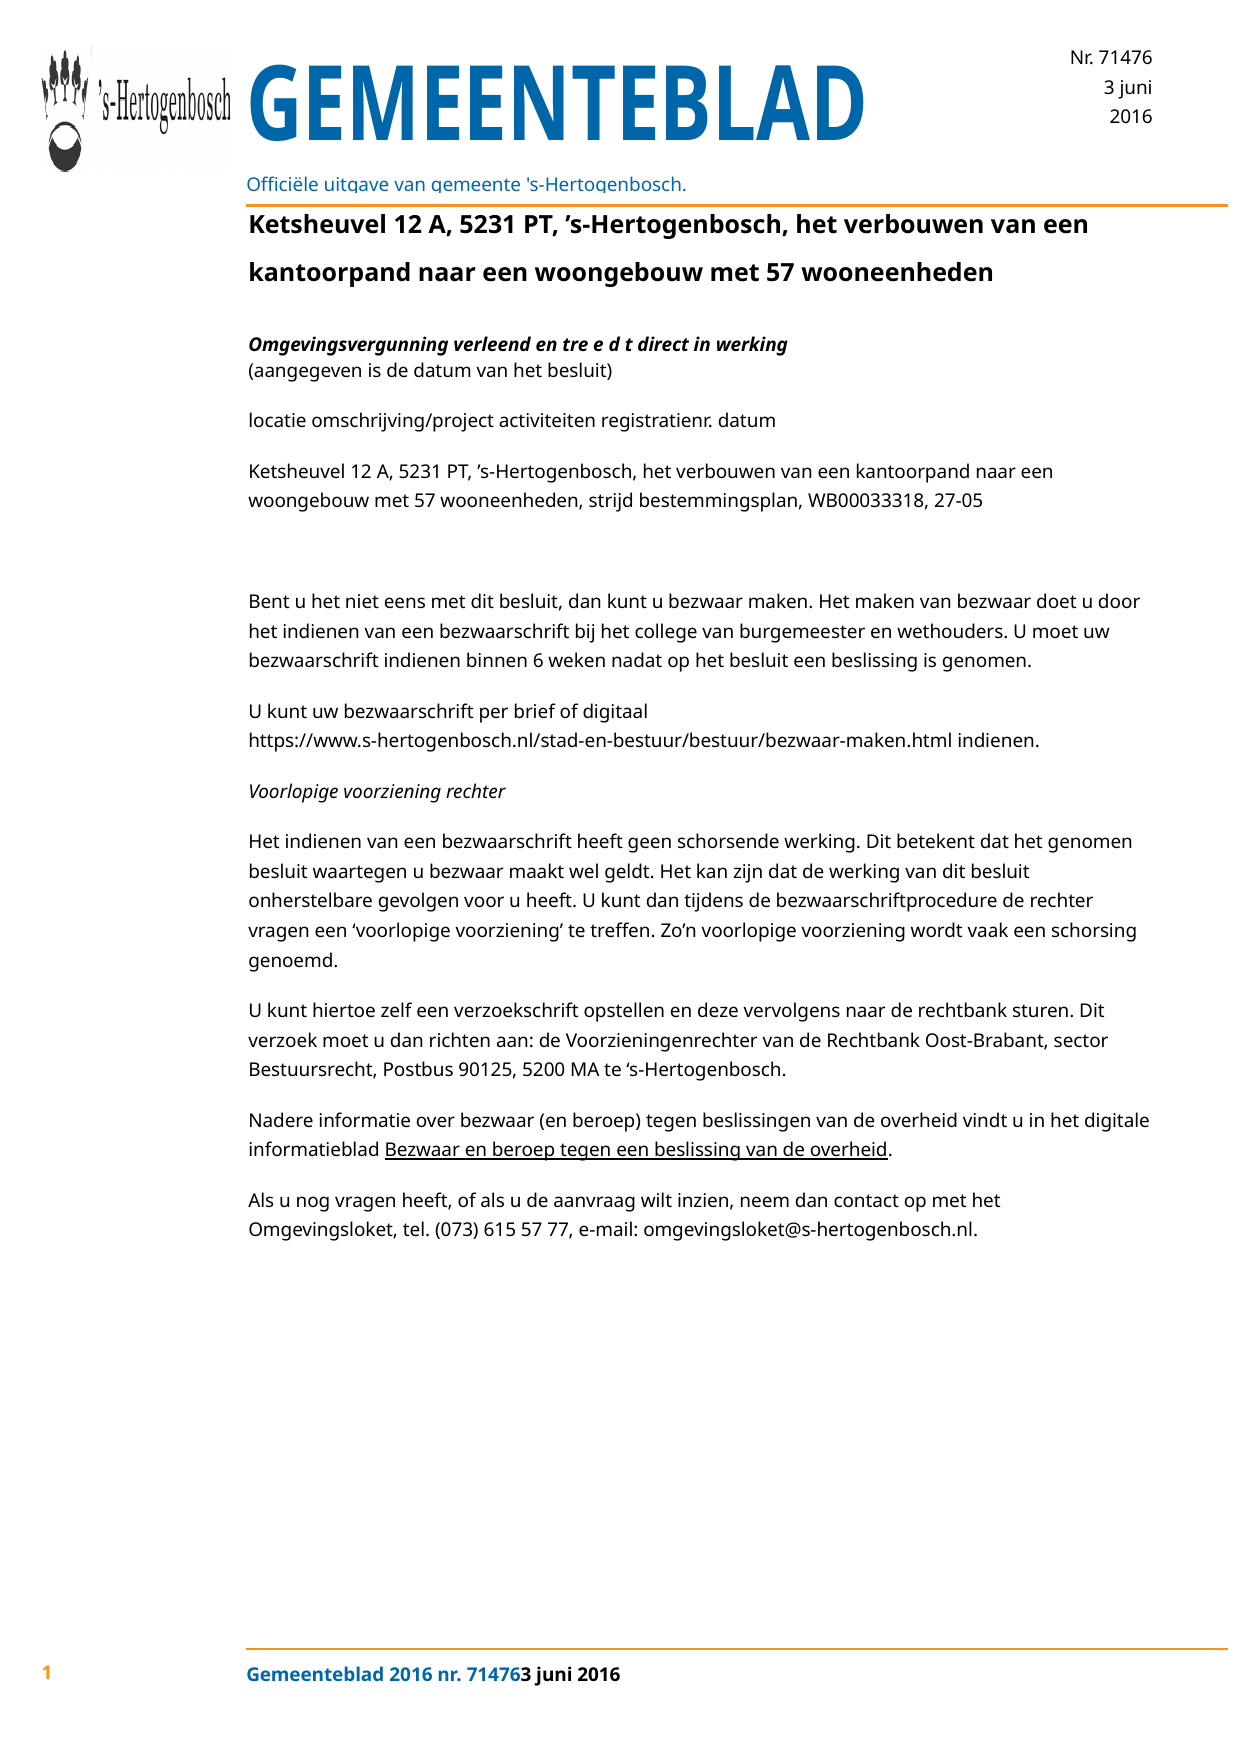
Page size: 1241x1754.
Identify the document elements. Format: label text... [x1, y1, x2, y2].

text Ketsheuvel 12 A, 5231 PT, ’s-Hertogenbosch, het verbouwen van een kantoorpand naar een woongebouw met 57 wooneenheden [248, 207, 1152, 288]
picture [41, 47, 231, 172]
text Als u nog vragen heeft, of als u de aanvraag wilt inzien, neem dan contact op met het Omgevingsloket, tel. (073) 615 57 77, e-mail: omgevingsloket@s-hertogenbosch.nl. [248, 1187, 1152, 1242]
text Ketsheuvel 12 A, 5231 PT, ’s-Hertogenbosch, het verbouwen van een kantoorpand naar een woongebouw met 57 wooneenheden, strijd bestemmingsplan, WB00033318, 27-05 [248, 458, 1152, 513]
text U kunt uw bezwaarschrift per brief of digitaal https://www.s-hertogenbosch.nl/stad-en-bestuur/bestuur/bezwaar-maken.html indienen. [248, 698, 1152, 753]
text Bent u het niet eens met dit besluit, dan kunt u bezwaar maken. Het maken van bezwaar doet u door het indienen van een bezwaarschrift bij het college van burgemeester en wethouders. U moet uw bezwaarschrift indienen binnen 6 weken nadat op het besluit een beslissing is genomen. [248, 588, 1152, 673]
text U kunt hiertoe zelf een verzoekschrift opstellen en deze vervolgens naar de rechtbank sturen. Dit verzoek moet u dan richten aan: de Voorzieningenrechter van de Rechtbank Oost-Brabant, sector Bestuursrecht, Postbus 90125, 5200 MA te ‘s-Hertogenbosch. [248, 997, 1152, 1082]
text Omgevingsvergunning verleend en tre e d t direct in werking [248, 331, 1152, 357]
text Het indienen van een bezwaarschrift heeft geen schorsende werking. Dit betekent dat het genomen besluit waartegen u bezwaar maakt wel geldt. Het kan zijn dat de werking van dit besluit onherstelbare gevolgen voor u heeft. U kunt dan tijdens de bezwaarschriftprocedure de rechter vragen een ‘voorlopige voorziening’ te treffen. Zo’n voorlopige voorziening wordt vaak een schorsing genoemd. [248, 828, 1152, 972]
text Nadere informatie over bezwaar (en beroep) tegen beslissingen van de overheid vindt u in het digitale informatieblad Bezwaar en beroep tegen een beslissing van de overheid. [248, 1107, 1152, 1162]
text locatie omschrijving/project activiteiten registratienr. datum [248, 408, 1152, 433]
text (aangegeven is de datum van het besluit) [248, 357, 1152, 383]
text Voorlopige voorziening rechter [248, 778, 1152, 804]
